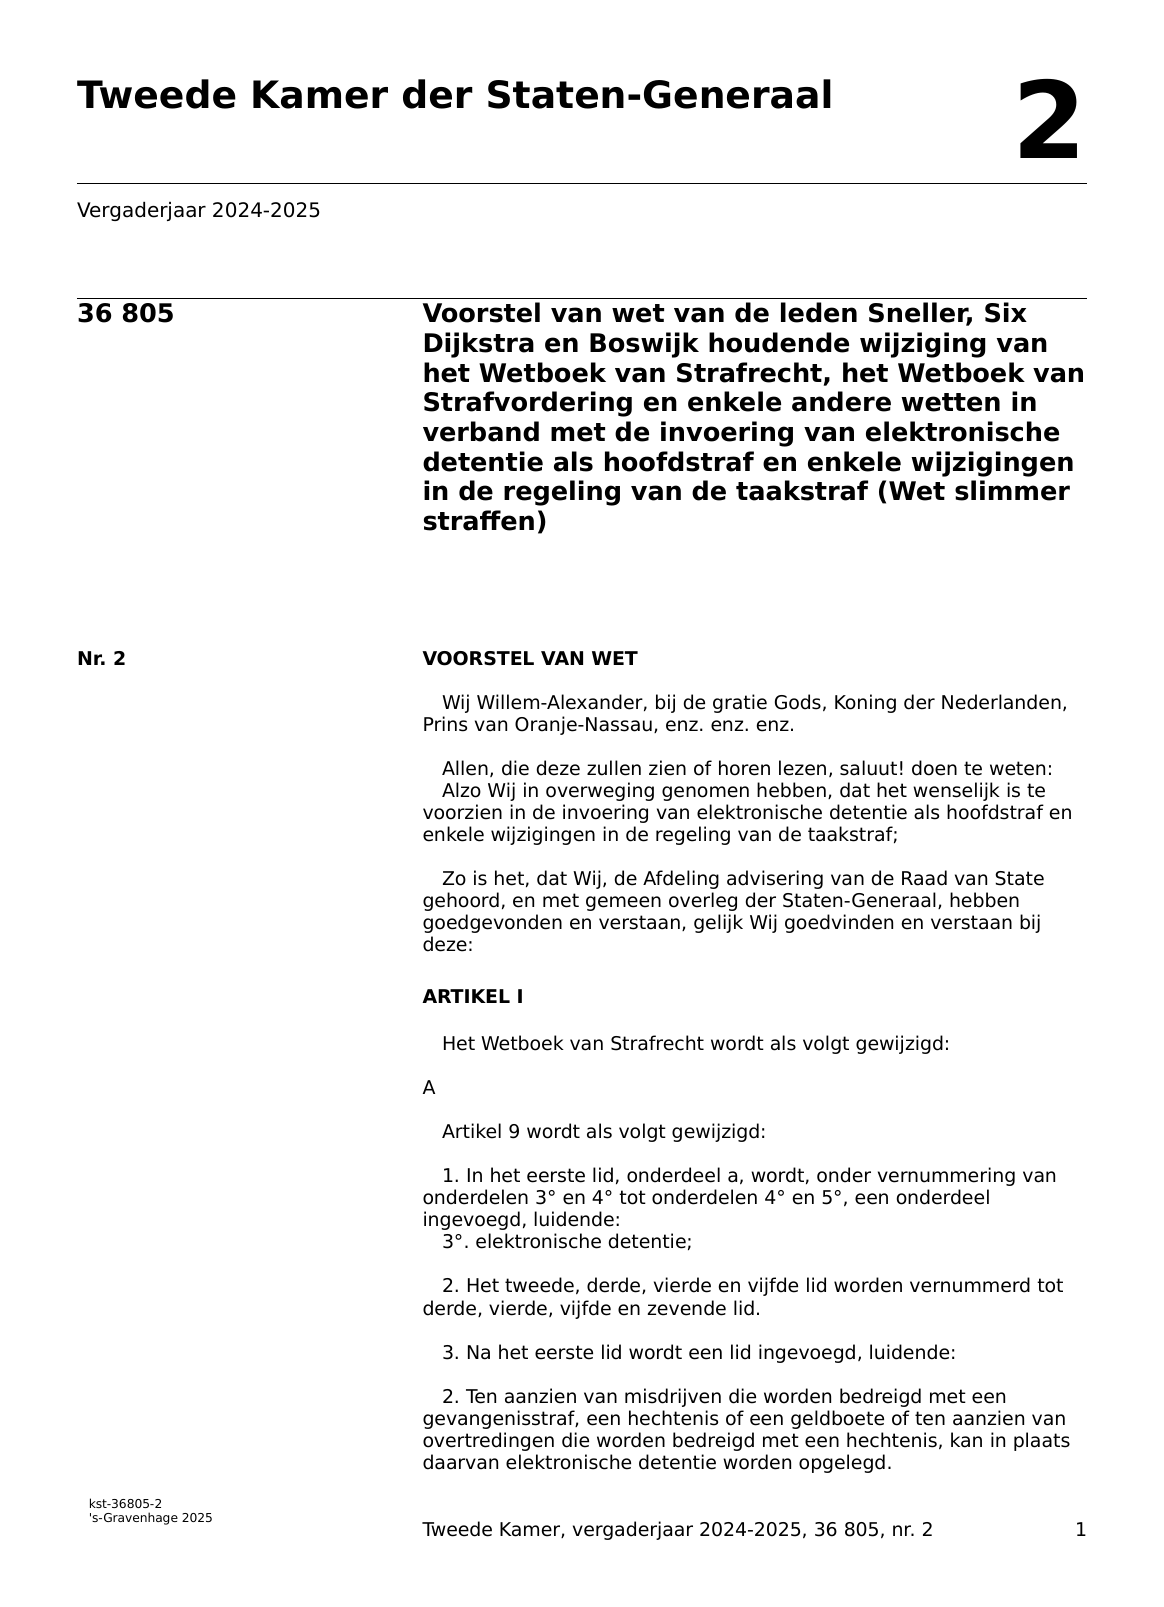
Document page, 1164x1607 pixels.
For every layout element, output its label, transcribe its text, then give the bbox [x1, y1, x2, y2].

subtitle Nr. 2 VOORSTEL VAN WET [77, 647, 1087, 669]
text 's-Gravenhage 2025 [88, 1511, 323, 1525]
text 3. Na het eerste lid wordt een lid ingevoegd, luidende: [422, 1342, 1087, 1363]
subtitle ARTIKEL I [422, 986, 1087, 1008]
text 3°. elektronische detentie; [422, 1231, 1087, 1253]
text Het Wetboek van Strafrecht wordt als volgt gewijzigd: [422, 1033, 1087, 1055]
table_header Tweede Kamer der Staten-Generaal [77, 59, 886, 183]
text Allen, die deze zullen zien of horen lezen, saluut! doen te weten: [422, 758, 1087, 780]
text kst-36805-2 [88, 1497, 323, 1511]
subtitle 36 805 Voorstel van wet van de leden Sneller, Six Dijkstra en Boswijk houdende wijziging van het Wetboek van Strafrecht, het Wetboek van Strafvordering en enkele andere wetten in verband met de invoering van elektronische detentie als hoofdstraf en enkele wijzigingen in de regeling van de taakstraf (Wet slimmer straffen) [77, 299, 1087, 536]
text Alzo Wij in overweging genomen hebben, dat het wenselijk is te voorzien in de invoering van elektronische detentie als hoofdstraf en enkele wijzigingen in de regeling van de taakstraf; [422, 780, 1087, 846]
text Wij Willem-Alexander, bij de gratie Gods, Koning der Nederlanden, Prins van Oranje-Nassau, enz. enz. enz. [422, 692, 1087, 736]
text 2. Het tweede, derde, vierde en vijfde lid worden vernummerd tot derde, vierde, vijfde en zevende lid. [422, 1275, 1087, 1319]
text Artikel 9 wordt als volgt gewijzigd: [422, 1121, 1087, 1143]
text A [422, 1077, 1087, 1099]
table_cell Vergaderjaar 2024-2025 [77, 184, 1087, 298]
text Zo is het, dat Wij, de Afdeling advisering van de Raad van State gehoord, en met gemeen overleg der Staten-Generaal, hebben goedgevonden en verstaan, gelijk Wij goedvinden en verstaan bij deze: [422, 868, 1087, 956]
table_header 2 [886, 59, 1087, 183]
text 2. Ten aanzien van misdrijven die worden bedreigd met een gevangenisstraf, een hechtenis of een geldboete of ten aanzien van overtredingen die worden bedreigd met een hechtenis, kan in plaats daarvan elektronische detentie worden opgelegd. [422, 1386, 1087, 1474]
text 1. In het eerste lid, onderdeel a, wordt, onder vernummering van onderdelen 3° en 4° tot onderdelen 4° en 5°, een onderdeel ingevoegd, luidende: [422, 1165, 1087, 1231]
